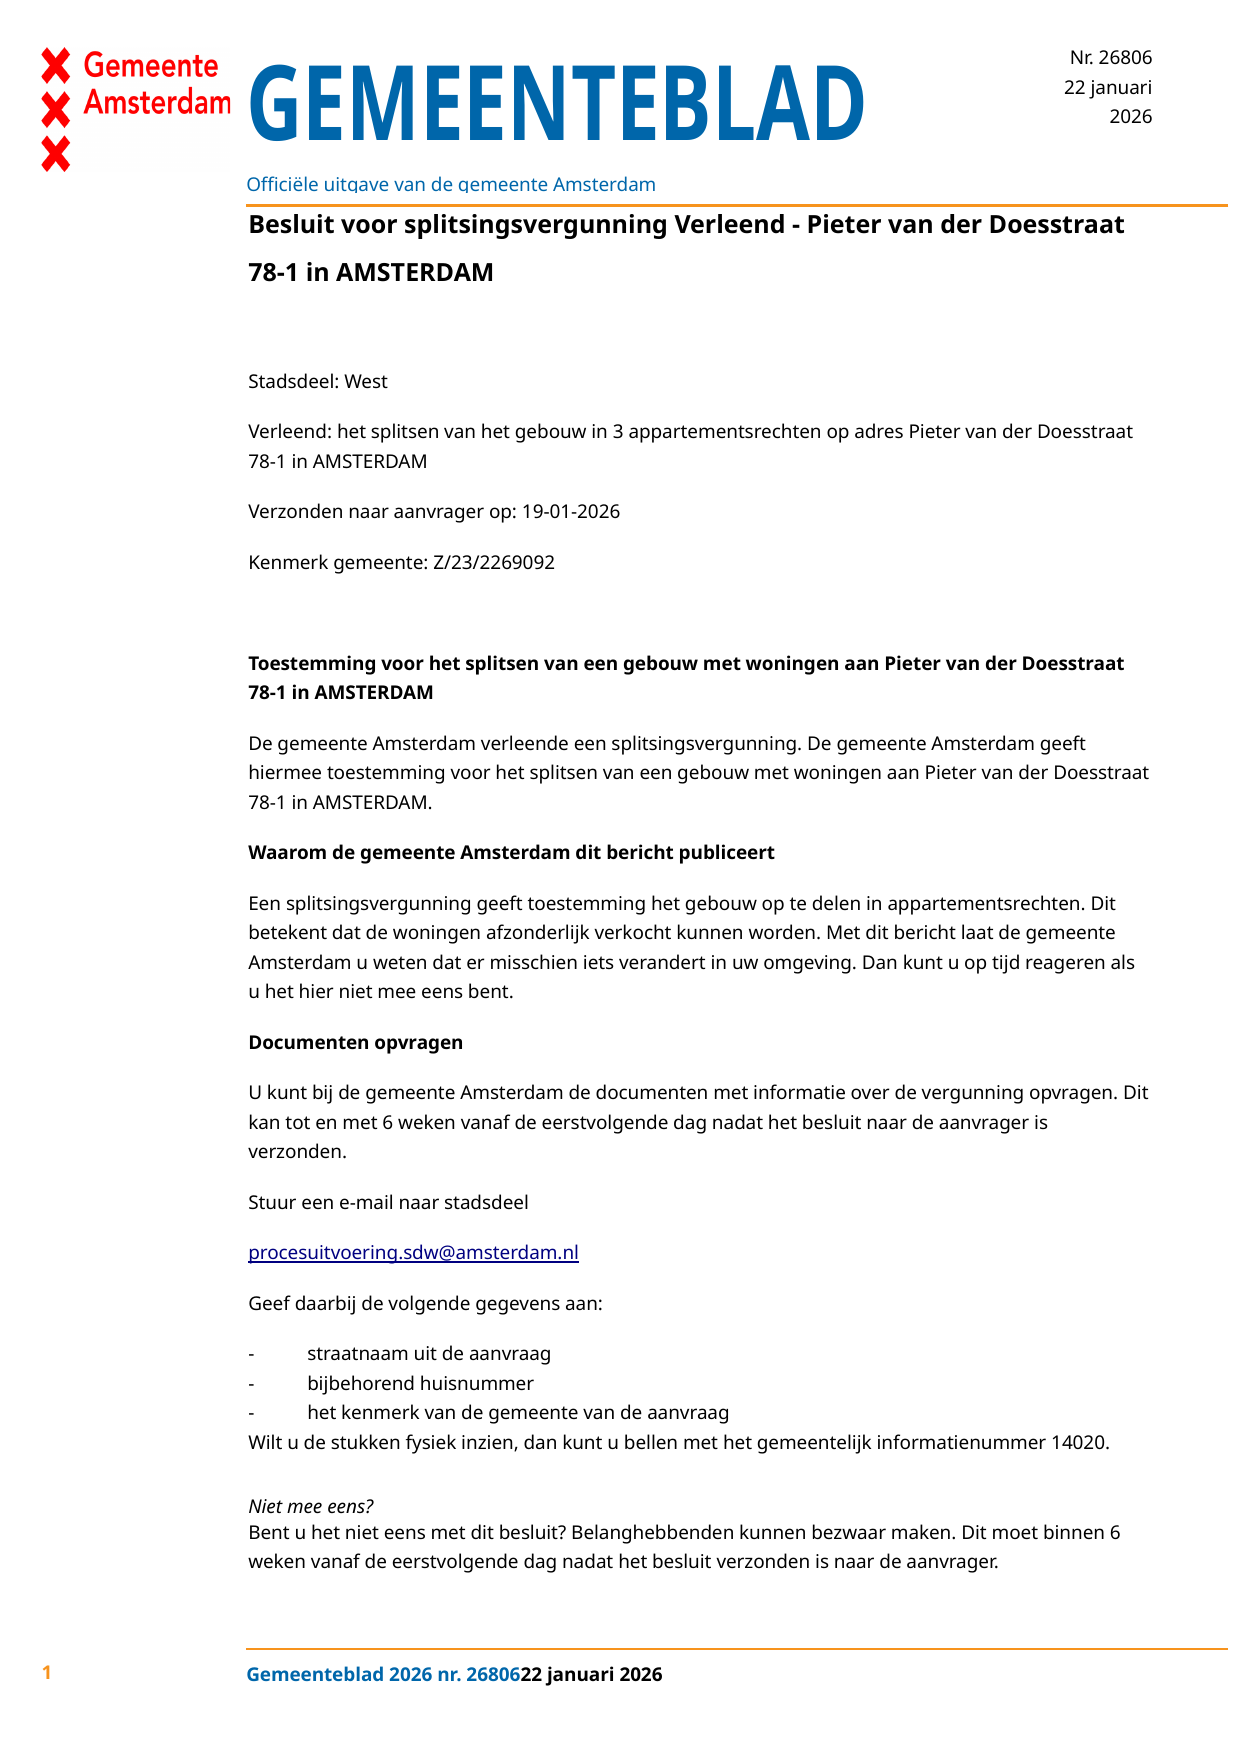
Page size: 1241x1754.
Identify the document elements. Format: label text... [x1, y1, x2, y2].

text Kenmerk gemeente: Z/23/2269092 [248, 549, 1152, 575]
text Besluit voor splitsingsvergunning Verleend - Pieter van der Doesstraat 78-1 in AMSTERDAM [248, 207, 1152, 288]
text Stuur een e-mail naar stadsdeel [248, 1189, 1152, 1215]
text Geef daarbij de volgende gegevens aan: [248, 1290, 1152, 1316]
text U kunt bij de gemeente Amsterdam de documenten met informatie over de vergunning opvragen. Dit kan tot en met 6 weken vanaf de eerstvolgende dag nadat het besluit naar de aanvrager is verzonden. [248, 1079, 1152, 1164]
text Verzonden naar aanvrager op: 19-01-2026 [248, 499, 1152, 524]
list straatnaam uit de aanvraag [248, 1340, 1152, 1366]
text Bent u het niet eens met dit besluit? Belanghebbenden kunnen bezwaar maken. Dit moet binnen 6 weken vanaf de eerstvolgende dag nadat het besluit verzonden is naar de aanvrager. [248, 1519, 1152, 1574]
list het kenmerk van de gemeente van de aanvraag [248, 1399, 1152, 1425]
text Stadsdeel: West [248, 368, 1152, 394]
text Een splitsingsvergunning geeft toestemming het gebouw op te delen in appartementsrechten. Dit betekent dat de woningen afzonderlijk verkocht kunnen worden. Met dit bericht laat de gemeente Amsterdam u weten dat er misschien iets verandert in uw omgeving. Dan kunt u op tijd reageren als u het hier niet mee eens bent. [248, 890, 1152, 1004]
text Waarom de gemeente Amsterdam dit bericht publiceert [248, 839, 1152, 865]
text Wilt u de stukken fysiek inzien, dan kunt u bellen met het gemeentelijk informatienummer 14020. [248, 1429, 1152, 1455]
picture [41, 47, 231, 172]
text Documenten opvragen [248, 1029, 1152, 1055]
text Verleend: het splitsen van het gebouw in 3 appartementsrechten op adres Pieter van der Doesstraat 78-1 in AMSTERDAM [248, 419, 1152, 474]
text De gemeente Amsterdam verleende een splitsingsvergunning. De gemeente Amsterdam geeft hiermee toestemming voor het splitsen van een gebouw met woningen aan Pieter van der Doesstraat 78-1 in AMSTERDAM. [248, 730, 1152, 815]
text procesuitvoering.sdw@amsterdam.nl [248, 1239, 1152, 1265]
text Niet mee eens? [248, 1493, 1152, 1519]
list bijbehorend huisnummer [248, 1370, 1152, 1396]
text Toestemming voor het splitsen van een gebouw met woningen aan Pieter van der Doesstraat 78-1 in AMSTERDAM [248, 650, 1152, 705]
